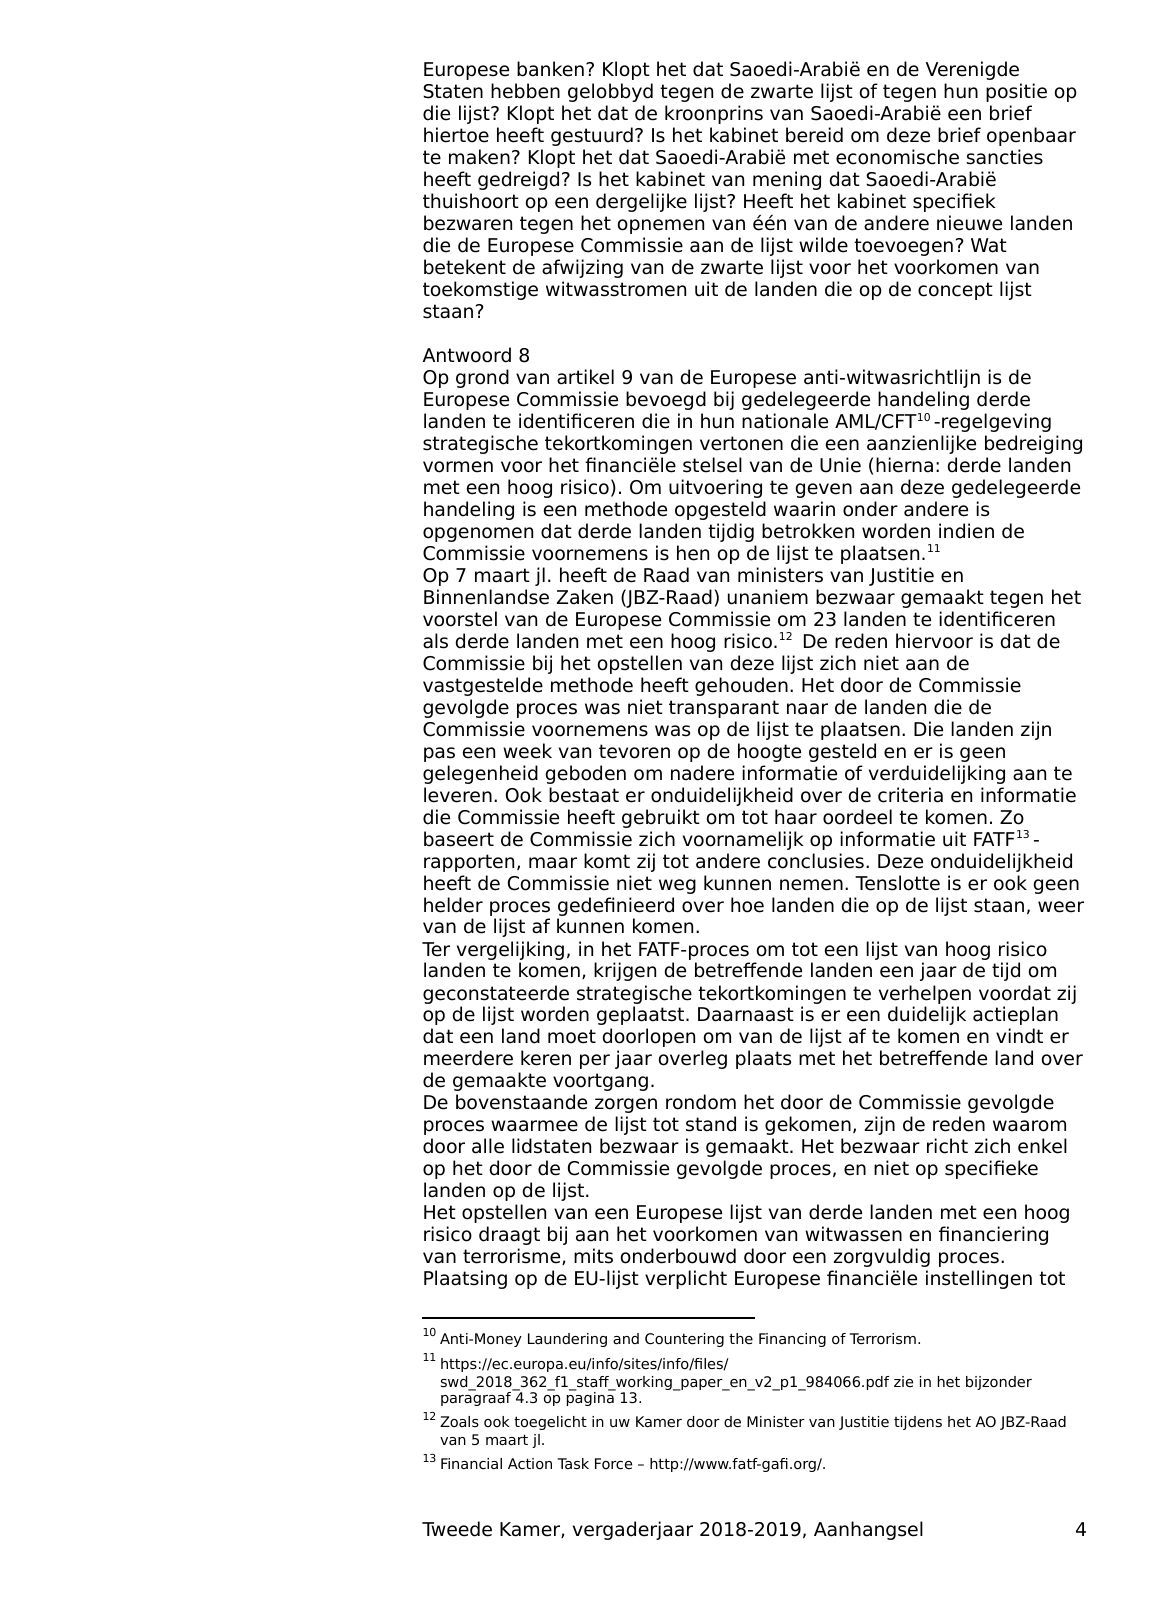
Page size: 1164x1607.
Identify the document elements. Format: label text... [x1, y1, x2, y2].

text Europese banken? Klopt het dat Saoedi-Arabië en de Verenigde Staten hebben gelobbyd tegen de zwarte lijst of tegen hun positie op die lijst? Klopt het dat de kroonprins van Saoedi-Arabië een brief hiertoe heeft gestuurd? Is het kabinet bereid om deze brief openbaar te maken? Klopt het dat Saoedi-Arabië met economische sancties heeft gedreigd? Is het kabinet van mening dat Saoedi-Arabië thuishoort op een dergelijke lijst? Heeft het kabinet specifiek bezwaren tegen het opnemen van één van de andere nieuwe landen die de Europese Commissie aan de lijst wilde toevoegen? Wat betekent de afwijzing van de zwarte lijst voor het voorkomen van toekomstige witwasstromen uit de landen die op de concept lijst staan? [422, 59, 1087, 323]
text Financial Action Task Force – http://www.fatf-gafi.org/. [422, 1452, 1087, 1474]
text Op 7 maart jl. heeft de Raad van ministers van Justitie en Binnenlandse Zaken (JBZ-Raad) unaniem bezwaar gemaakt tegen het voorstel van de Europese Commissie om 23 landen te identificeren als derde landen met een hoog risico. De reden hiervoor is dat de Commissie bij het opstellen van deze lijst zich niet aan de vastgestelde methode heeft gehouden. Het door de Commissie gevolgde proces was niet transparant naar de landen die de Commissie voornemens was op de lijst te plaatsen. Die landen zijn pas een week van tevoren op de hoogte gesteld en er is geen gelegenheid geboden om nadere informatie of verduidelijking aan te leveren. Ook bestaat er onduidelijkheid over de criteria en informatie die Commissie heeft gebruikt om tot haar oordeel te komen. Zo baseert de Commissie zich voornamelijk op informatie uit FATF-rapporten, maar komt zij tot andere conclusies. Deze onduidelijkheid heeft de Commissie niet weg kunnen nemen. Tenslotte is er ook geen helder proces gedefinieerd over hoe landen die op de lijst staan, weer van de lijst af kunnen komen. [422, 565, 1087, 938]
text De bovenstaande zorgen rondom het door de Commissie gevolgde proces waarmee de lijst tot stand is gekomen, zijn de reden waarom door alle lidstaten bezwaar is gemaakt. Het bezwaar richt zich enkel op het door de Commissie gevolgde proces, en niet op specifieke landen op de lijst. [422, 1092, 1087, 1202]
text Anti-Money Laundering and Countering the Financing of Terrorism. [422, 1327, 1087, 1349]
text https://ec.europa.eu/info/sites/info/files/swd_2018_362_f1_staff_working_paper_en_v2_p1_984066.pdf zie in het bijzonder paragraaf 4.3 op pagina 13. [422, 1352, 1087, 1407]
text Het opstellen van een Europese lijst van derde landen met een hoog risico draagt bij aan het voorkomen van witwassen en financiering van terrorisme, mits onderbouwd door een zorgvuldig proces. Plaatsing op de EU-lijst verplicht Europese financiële instellingen tot [422, 1202, 1087, 1290]
text Zoals ook toegelicht in uw Kamer door de Minister van Justitie tijdens het AO JBZ-Raad van 5 maart jl. [422, 1410, 1087, 1449]
text Op grond van artikel 9 van de Europese anti-witwasrichtlijn is de Europese Commissie bevoegd bij gedelegeerde handeling derde landen te identificeren die in hun nationale AML/CFT-regelgeving strategische tekortkomingen vertonen die een aanzienlijke bedreiging vormen voor het financiële stelsel van de Unie (hierna: derde landen met een hoog risico). Om uitvoering te geven aan deze gedelegeerde handeling is een methode opgesteld waarin onder andere is opgenomen dat derde landen tijdig betrokken worden indien de Commissie voornemens is hen op de lijst te plaatsen. [422, 367, 1087, 565]
text Antwoord 8 [422, 345, 1087, 367]
text Ter vergelijking, in het FATF-proces om tot een lijst van hoog risico landen te komen, krijgen de betreffende landen een jaar de tijd om geconstateerde strategische tekortkomingen te verhelpen voordat zij op de lijst worden geplaatst. Daarnaast is er een duidelijk actieplan dat een land moet doorlopen om van de lijst af te komen en vindt er meerdere keren per jaar overleg plaats met het betreffende land over de gemaakte voortgang. [422, 938, 1087, 1092]
